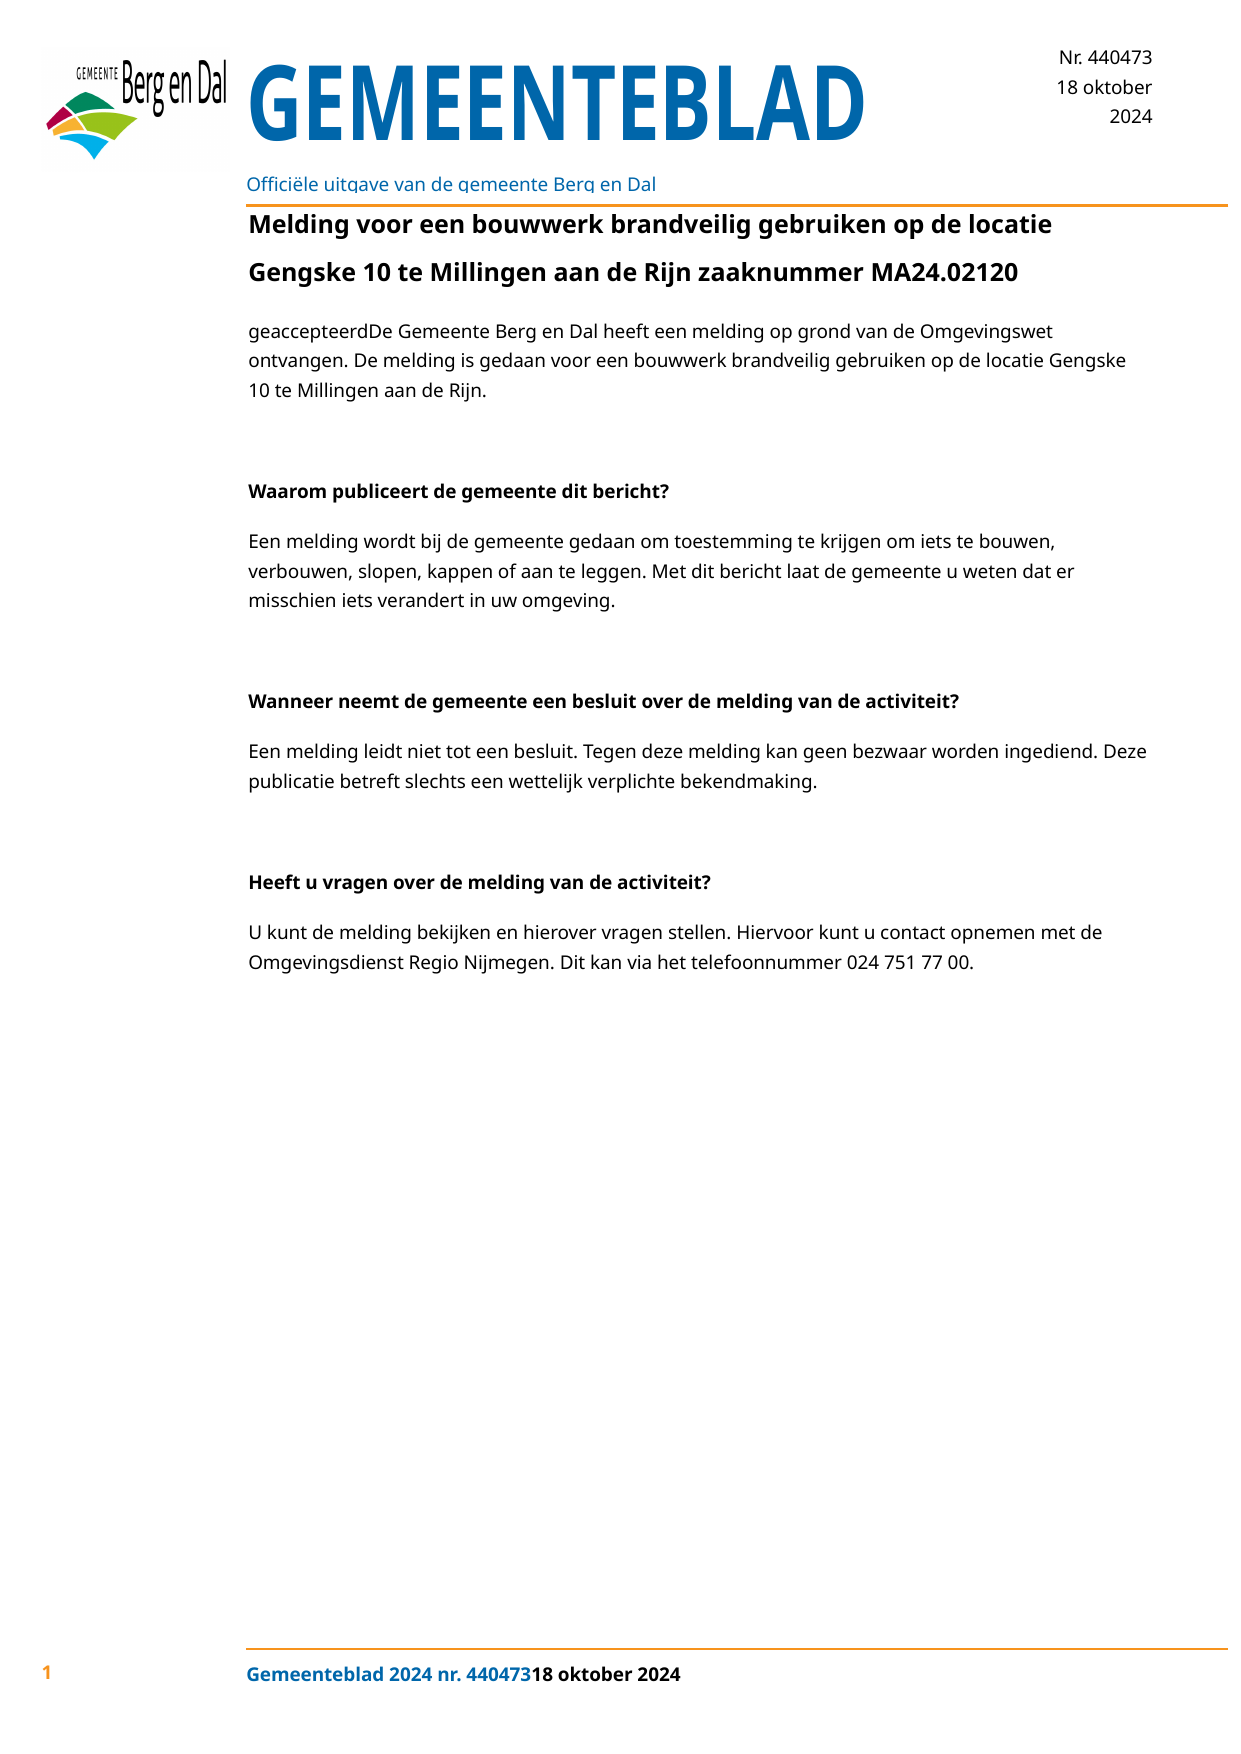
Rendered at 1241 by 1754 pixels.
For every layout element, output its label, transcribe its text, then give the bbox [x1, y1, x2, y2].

text Melding voor een bouwwerk brandveilig gebruiken op de locatie Gengske 10 te Millingen aan de Rijn zaaknummer MA24.02120 [248, 207, 1152, 288]
picture [41, 47, 231, 172]
text geaccepteerdDe Gemeente Berg en Dal heeft een melding op grond van de Omgevingswet ontvangen. De melding is gedaan voor een bouwwerk brandveilig gebruiken op de locatie Gengske 10 te Millingen aan de Rijn. [248, 318, 1152, 403]
text Waarom publiceert de gemeente dit bericht? [248, 478, 1152, 504]
text Een melding wordt bij de gemeente gedaan om toestemming te krijgen om iets te bouwen, verbouwen, slopen, kappen of aan te leggen. Met dit bericht laat de gemeente u weten dat er misschien iets verandert in uw omgeving. [248, 528, 1152, 613]
text U kunt de melding bekijken en hierover vragen stellen. Hiervoor kunt u contact opnemen met de Omgevingsdienst Regio Nijmegen. Dit kan via het telefoonnummer 024 751 77 00. [248, 919, 1152, 975]
text Een melding leidt niet tot een besluit. Tegen deze melding kan geen bezwaar worden ingediend. Deze publicatie betreft slechts een wettelijk verplichte bekendmaking. [248, 739, 1152, 794]
text Heeft u vragen over de melding van de activiteit? [248, 869, 1152, 895]
text Wanneer neemt de gemeente een besluit over de melding van de activiteit? [248, 688, 1152, 714]
